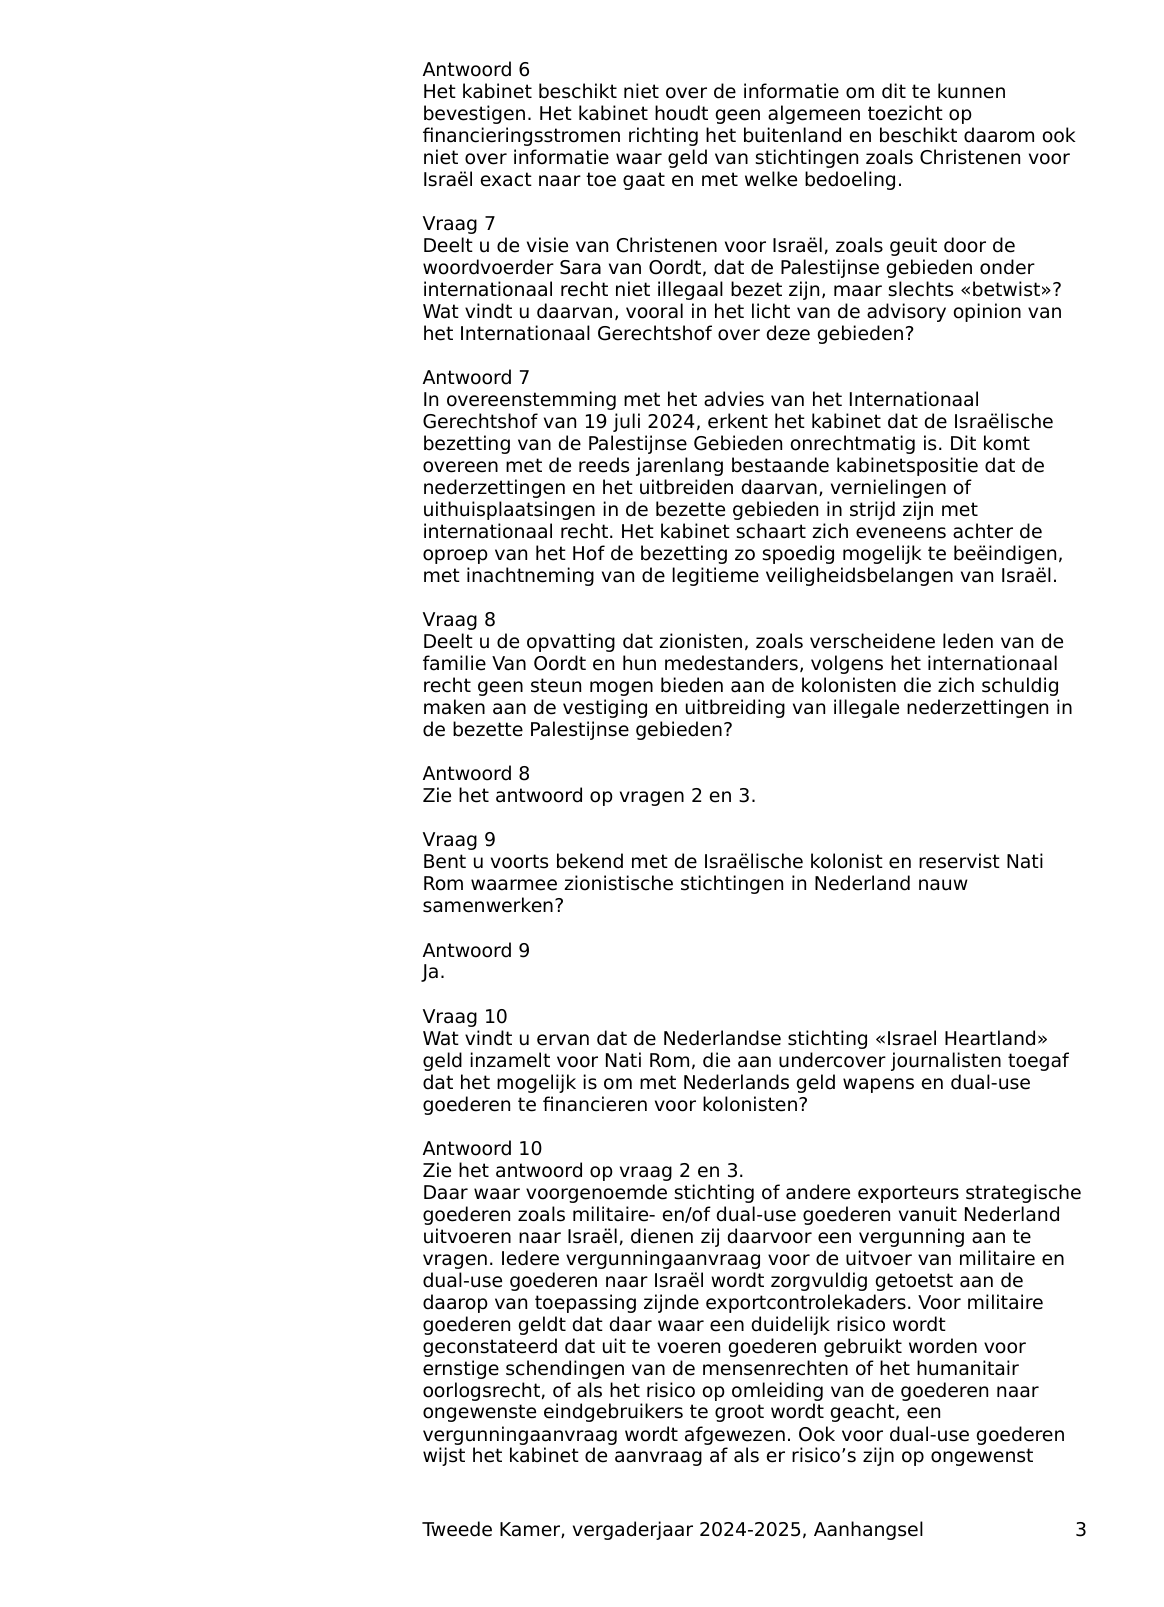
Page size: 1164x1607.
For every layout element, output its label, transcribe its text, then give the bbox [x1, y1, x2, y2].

text Antwoord 9 [422, 939, 1087, 961]
text Deelt u de opvatting dat zionisten, zoals verscheidene leden van de familie Van Oordt en hun medestanders, volgens het internationaal recht geen steun mogen bieden aan de kolonisten die zich schuldig maken aan de vestiging en uitbreiding van illegale nederzettingen in de bezette Palestijnse gebieden? [422, 631, 1087, 741]
text Het kabinet beschikt niet over de informatie om dit te kunnen bevestigen. Het kabinet houdt geen algemeen toezicht op financieringsstromen richting het buitenland en beschikt daarom ook niet over informatie waar geld van stichtingen zoals Christenen voor Israël exact naar toe gaat en met welke bedoeling. [422, 81, 1087, 191]
text Zie het antwoord op vragen 2 en 3. [422, 785, 1087, 807]
text Wat vindt u ervan dat de Nederlandse stichting «Israel Heartland» geld inzamelt voor Nati Rom, die aan undercover journalisten toegaf dat het mogelijk is om met Nederlands geld wapens en dual-use goederen te financieren voor kolonisten? [422, 1028, 1087, 1116]
text Antwoord 10 [422, 1138, 1087, 1160]
text Vraag 7 [422, 213, 1087, 235]
text Antwoord 6 [422, 59, 1087, 81]
text Antwoord 7 [422, 367, 1087, 389]
text Vraag 8 [422, 609, 1087, 631]
text In overeenstemming met het advies van het Internationaal Gerechtshof van 19 juli 2024, erkent het kabinet dat de Israëlische bezetting van de Palestijnse Gebieden onrechtmatig is. Dit komt overeen met de reeds jarenlang bestaande kabinetspositie dat de nederzettingen en het uitbreiden daarvan, vernielingen of uithuisplaatsingen in de bezette gebieden in strijd zijn met internationaal recht. Het kabinet schaart zich eveneens achter de oproep van het Hof de bezetting zo spoedig mogelijk te beëindigen, met inachtneming van de legitieme veiligheidsbelangen van Israël. [422, 389, 1087, 587]
text Zie het antwoord op vraag 2 en 3. [422, 1160, 1087, 1182]
text Daar waar voorgenoemde stichting of andere exporteurs strategische goederen zoals militaire- en/of dual-use goederen vanuit Nederland uitvoeren naar Israël, dienen zij daarvoor een vergunning aan te vragen. Iedere vergunningaanvraag voor de uitvoer van militaire en dual-use goederen naar Israël wordt zorgvuldig getoetst aan de daarop van toepassing zijnde exportcontrolekaders. Voor militaire goederen geldt dat daar waar een duidelijk risico wordt geconstateerd dat uit te voeren goederen gebruikt worden voor ernstige schendingen van de mensenrechten of het humanitair oorlogsrecht, of als het risico op omleiding van de goederen naar ongewenste eindgebruikers te groot wordt geacht, een vergunningaanvraag wordt afgewezen. Ook voor dual-use goederen wijst het kabinet de aanvraag af als er risico’s zijn op ongewenst [422, 1182, 1087, 1467]
text Vraag 10 [422, 1006, 1087, 1028]
text Ja. [422, 961, 1087, 983]
text Vraag 9 [422, 829, 1087, 851]
text Deelt u de visie van Christenen voor Israël, zoals geuit door de woordvoerder Sara van Oordt, dat de Palestijnse gebieden onder internationaal recht niet illegaal bezet zijn, maar slechts «betwist»? Wat vindt u daarvan, vooral in het licht van de advisory opinion van het Internationaal Gerechtshof over deze gebieden? [422, 235, 1087, 345]
text Antwoord 8 [422, 763, 1087, 785]
text Bent u voorts bekend met de Israëlische kolonist en reservist Nati Rom waarmee zionistische stichtingen in Nederland nauw samenwerken? [422, 851, 1087, 917]
